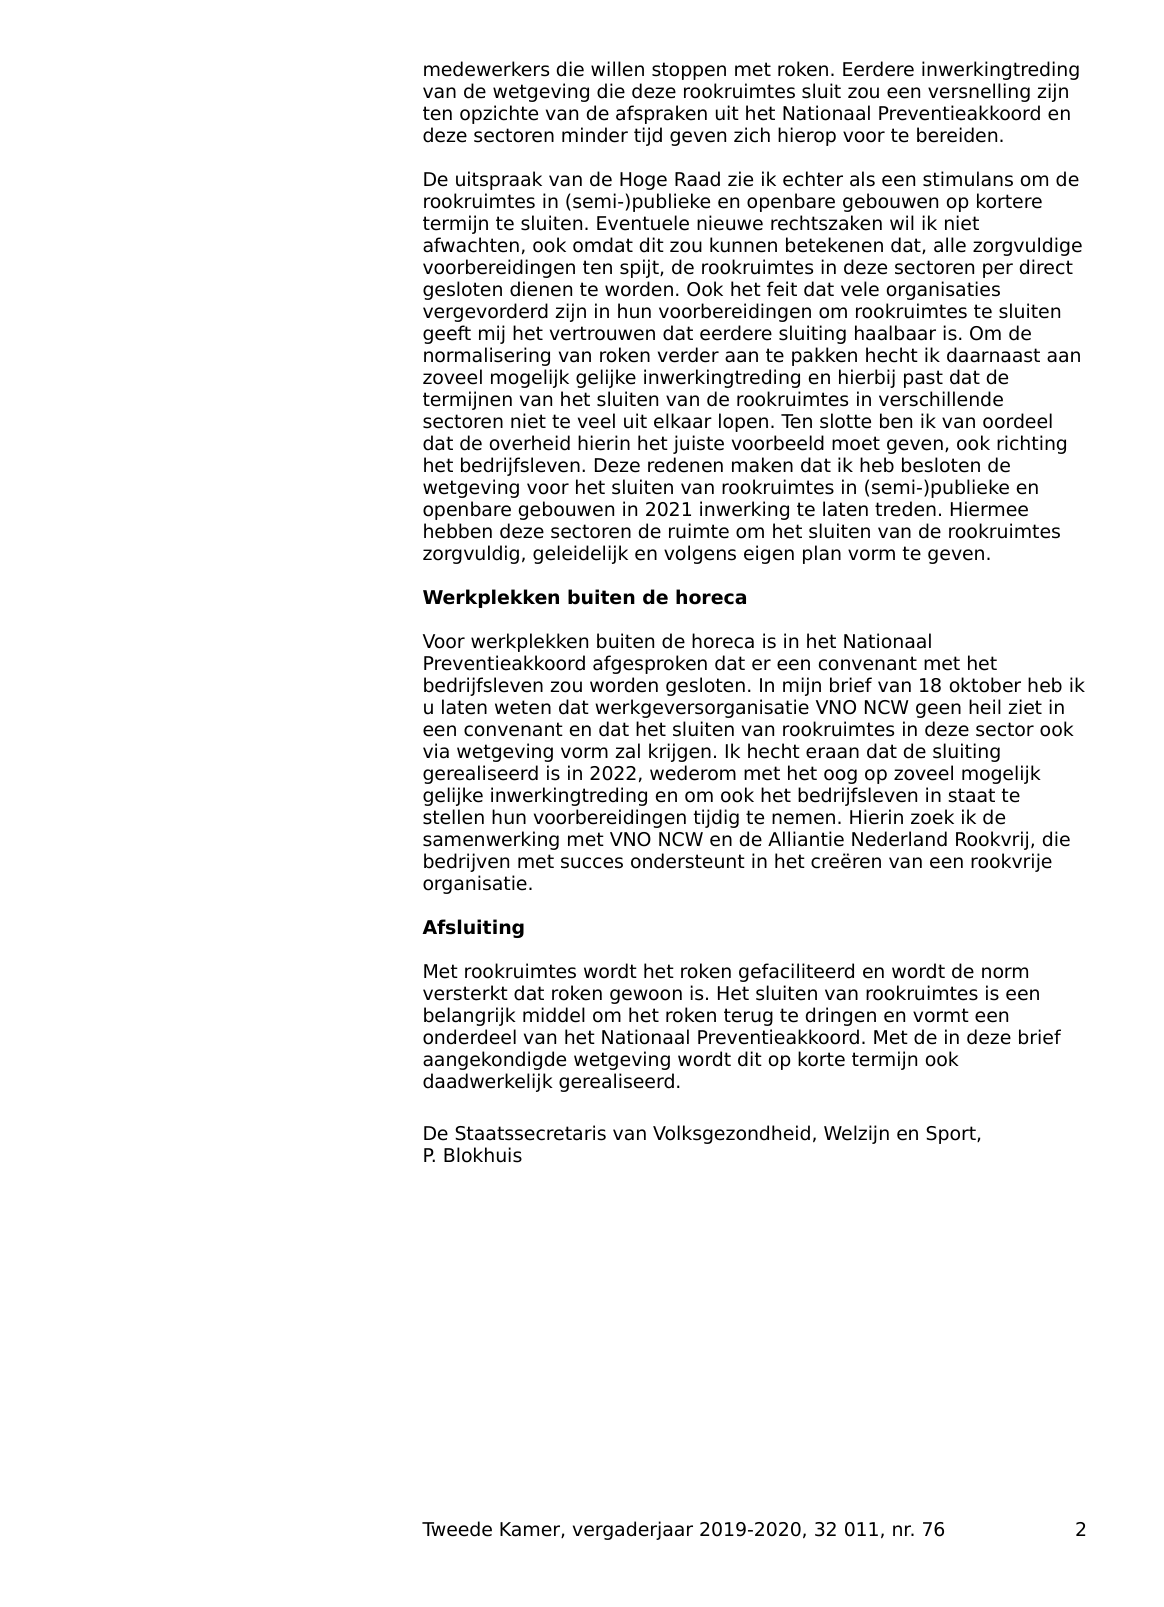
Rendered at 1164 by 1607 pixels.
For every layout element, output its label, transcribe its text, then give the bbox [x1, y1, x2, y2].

subtitle Afsluiting [422, 917, 1087, 939]
text De uitspraak van de Hoge Raad zie ik echter als een stimulans om de rookruimtes in (semi-)publieke en openbare gebouwen op kortere termijn te sluiten. Eventuele nieuwe rechtszaken wil ik niet afwachten, ook omdat dit zou kunnen betekenen dat, alle zorgvuldige voorbereidingen ten spijt, de rookruimtes in deze sectoren per direct gesloten dienen te worden. Ook het feit dat vele organisaties vergevorderd zijn in hun voorbereidingen om rookruimtes te sluiten geeft mij het vertrouwen dat eerdere sluiting haalbaar is. Om de normalisering van roken verder aan te pakken hecht ik daarnaast aan zoveel mogelijk gelijke inwerkingtreding en hierbij past dat de termijnen van het sluiten van de rookruimtes in verschillende sectoren niet te veel uit elkaar lopen. Ten slotte ben ik van oordeel dat de overheid hierin het juiste voorbeeld moet geven, ook richting het bedrijfsleven. Deze redenen maken dat ik heb besloten de wetgeving voor het sluiten van rookruimtes in (semi-)publieke en openbare gebouwen in 2021 inwerking te laten treden. Hiermee hebben deze sectoren de ruimte om het sluiten van de rookruimtes zorgvuldig, geleidelijk en volgens eigen plan vorm te geven. [422, 169, 1087, 565]
text Voor werkplekken buiten de horeca is in het Nationaal Preventieakkoord afgesproken dat er een convenant met het bedrijfsleven zou worden gesloten. In mijn brief van 18 oktober heb ik u laten weten dat werkgeversorganisatie VNO NCW geen heil ziet in een convenant en dat het sluiten van rookruimtes in deze sector ook via wetgeving vorm zal krijgen. Ik hecht eraan dat de sluiting gerealiseerd is in 2022, wederom met het oog op zoveel mogelijk gelijke inwerkingtreding en om ook het bedrijfsleven in staat te stellen hun voorbereidingen tijdig te nemen. Hierin zoek ik de samenwerking met VNO NCW en de Alliantie Nederland Rookvrij, die bedrijven met succes ondersteunt in het creëren van een rookvrije organisatie. [422, 631, 1087, 895]
text medewerkers die willen stoppen met roken. Eerdere inwerkingtreding van de wetgeving die deze rookruimtes sluit zou een versnelling zijn ten opzichte van de afspraken uit het Nationaal Preventieakkoord en deze sectoren minder tijd geven zich hierop voor te bereiden. [422, 59, 1087, 147]
text Met rookruimtes wordt het roken gefaciliteerd en wordt de norm versterkt dat roken gewoon is. Het sluiten van rookruimtes is een belangrijk middel om het roken terug te dringen en vormt een onderdeel van het Nationaal Preventieakkoord. Met de in deze brief aangekondigde wetgeving wordt dit op korte termijn ook daadwerkelijk gerealiseerd. [422, 961, 1087, 1093]
subtitle Werkplekken buiten de horeca [422, 587, 1087, 609]
text De Staatssecretaris van Volksgezondheid, Welzijn en Sport, P. Blokhuis [422, 1123, 1087, 1167]
